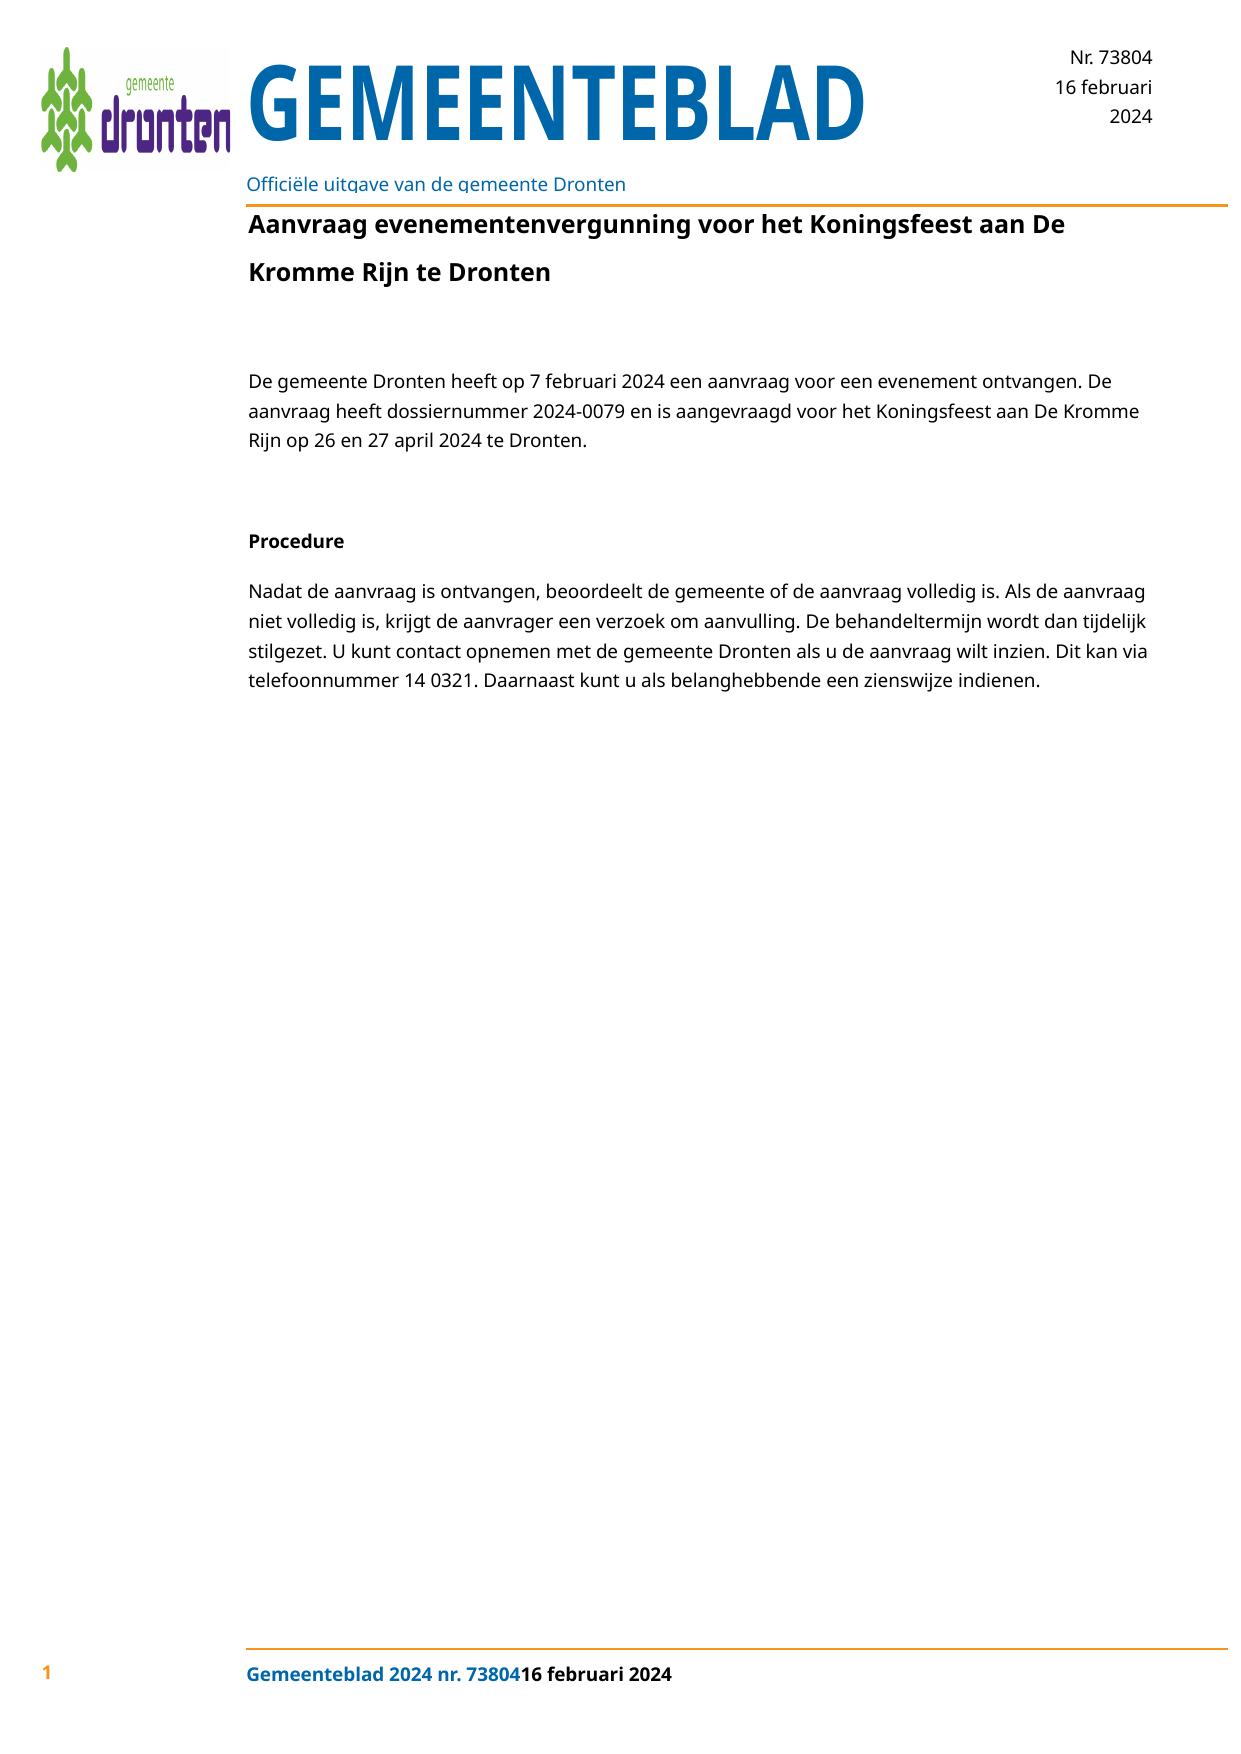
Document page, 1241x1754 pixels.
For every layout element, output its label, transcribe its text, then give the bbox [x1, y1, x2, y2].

text Nadat de aanvraag is ontvangen, beoordeelt de gemeente of de aanvraag volledig is. Als de aanvraag niet volledig is, krijgt de aanvrager een verzoek om aanvulling. De behandeltermijn wordt dan tijdelijk stilgezet. U kunt contact opnemen met de gemeente Dronten als u de aanvraag wilt inzien. Dit kan via telefoonnummer 14 0321. Daarnaast kunt u als belanghebbende een zienswijze indienen. [248, 579, 1152, 693]
text Aanvraag evenementenvergunning voor het Koningsfeest aan De Kromme Rijn te Dronten [248, 207, 1152, 288]
text Procedure [248, 528, 1152, 554]
picture [41, 47, 231, 172]
text De gemeente Dronten heeft op 7 februari 2024 een aanvraag voor een evenement ontvangen. De aanvraag heeft dossiernummer 2024-0079 en is aangevraagd voor het Koningsfeest aan De Kromme Rijn op 26 en 27 april 2024 te Dronten. [248, 368, 1152, 453]
